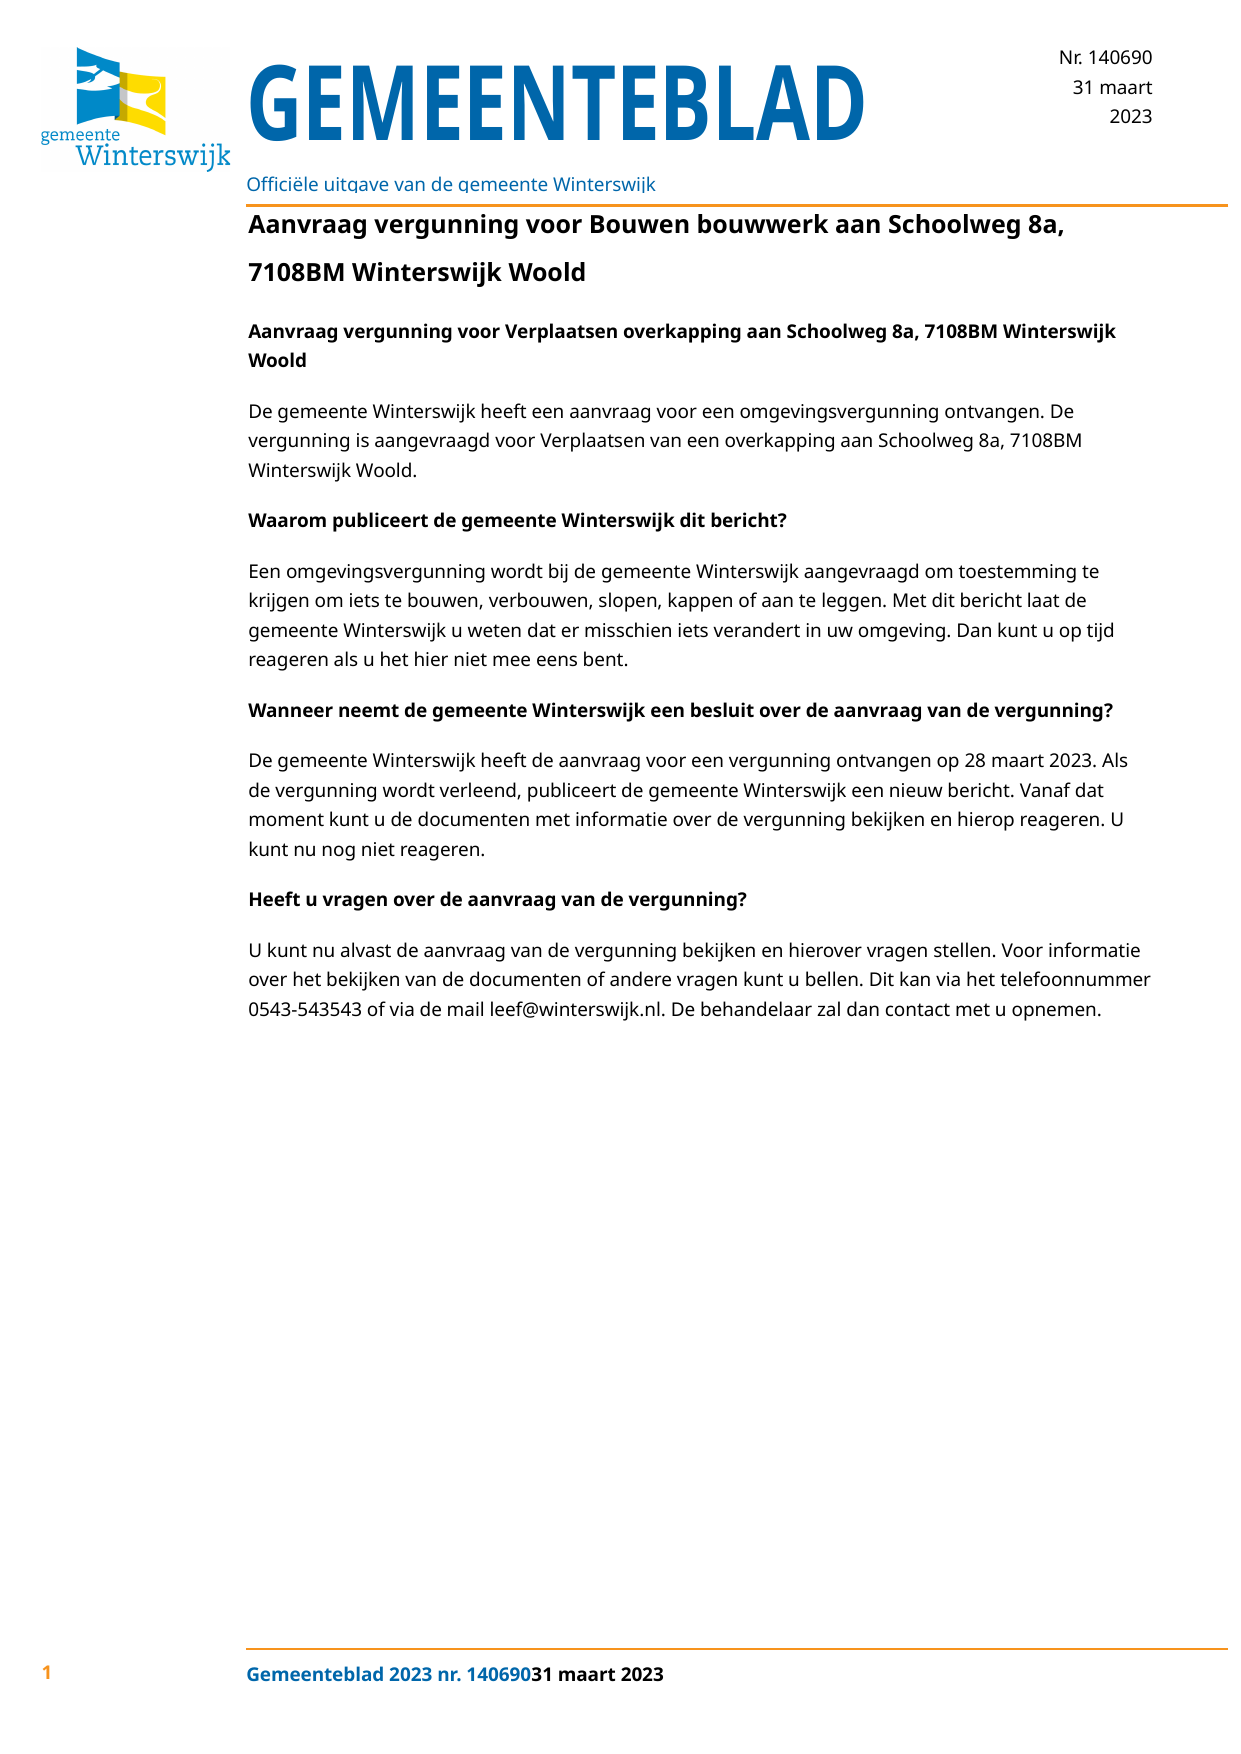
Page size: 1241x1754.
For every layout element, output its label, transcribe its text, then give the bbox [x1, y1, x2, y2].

picture [225, 153, 231, 162]
text Wanneer neemt de gemeente Winterswijk een besluit over de aanvraag van de vergunning? [248, 697, 1152, 723]
text Aanvraag vergunning voor Bouwen bouwwerk aan Schoolweg 8a, 7108BM Winterswijk Woold [248, 207, 1152, 288]
text U kunt nu alvast de aanvraag van de vergunning bekijken en hierover vragen stellen. Voor informatie over het bekijken van de documenten of andere vragen kunt u bellen. Dit kan via het telefoonnummer 0543-543543 of via de mail leef@winterswijk.nl. De behandelaar zal dan contact met u opnemen. [248, 937, 1152, 1022]
picture [41, 47, 231, 172]
text Een omgevingsvergunning wordt bij de gemeente Winterswijk aangevraagd om toestemming te krijgen om iets te bouwen, verbouwen, slopen, kappen of aan te leggen. Met dit bericht laat de gemeente Winterswijk u weten dat er misschien iets verandert in uw omgeving. Dan kunt u op tijd reageren als u het hier niet mee eens bent. [248, 558, 1152, 672]
text Heeft u vragen over de aanvraag van de vergunning? [248, 887, 1152, 912]
text De gemeente Winterswijk heeft een aanvraag voor een omgevingsvergunning ontvangen. De vergunning is aangevraagd voor Verplaatsen van een overkapping aan Schoolweg 8a, 7108BM Winterswijk Woold. [248, 398, 1152, 483]
text De gemeente Winterswijk heeft de aanvraag voor een vergunning ontvangen op 28 maart 2023. Als de vergunning wordt verleend, publiceert de gemeente Winterswijk een nieuw bericht. Vanaf dat moment kunt u de documenten met informatie over de vergunning bekijken en hierop reageren. U kunt nu nog niet reageren. [248, 747, 1152, 862]
text Aanvraag vergunning voor Verplaatsen overkapping aan Schoolweg 8a, 7108BM Winterswijk Woold [248, 318, 1152, 373]
text Waarom publiceert de gemeente Winterswijk dit bericht? [248, 507, 1152, 533]
